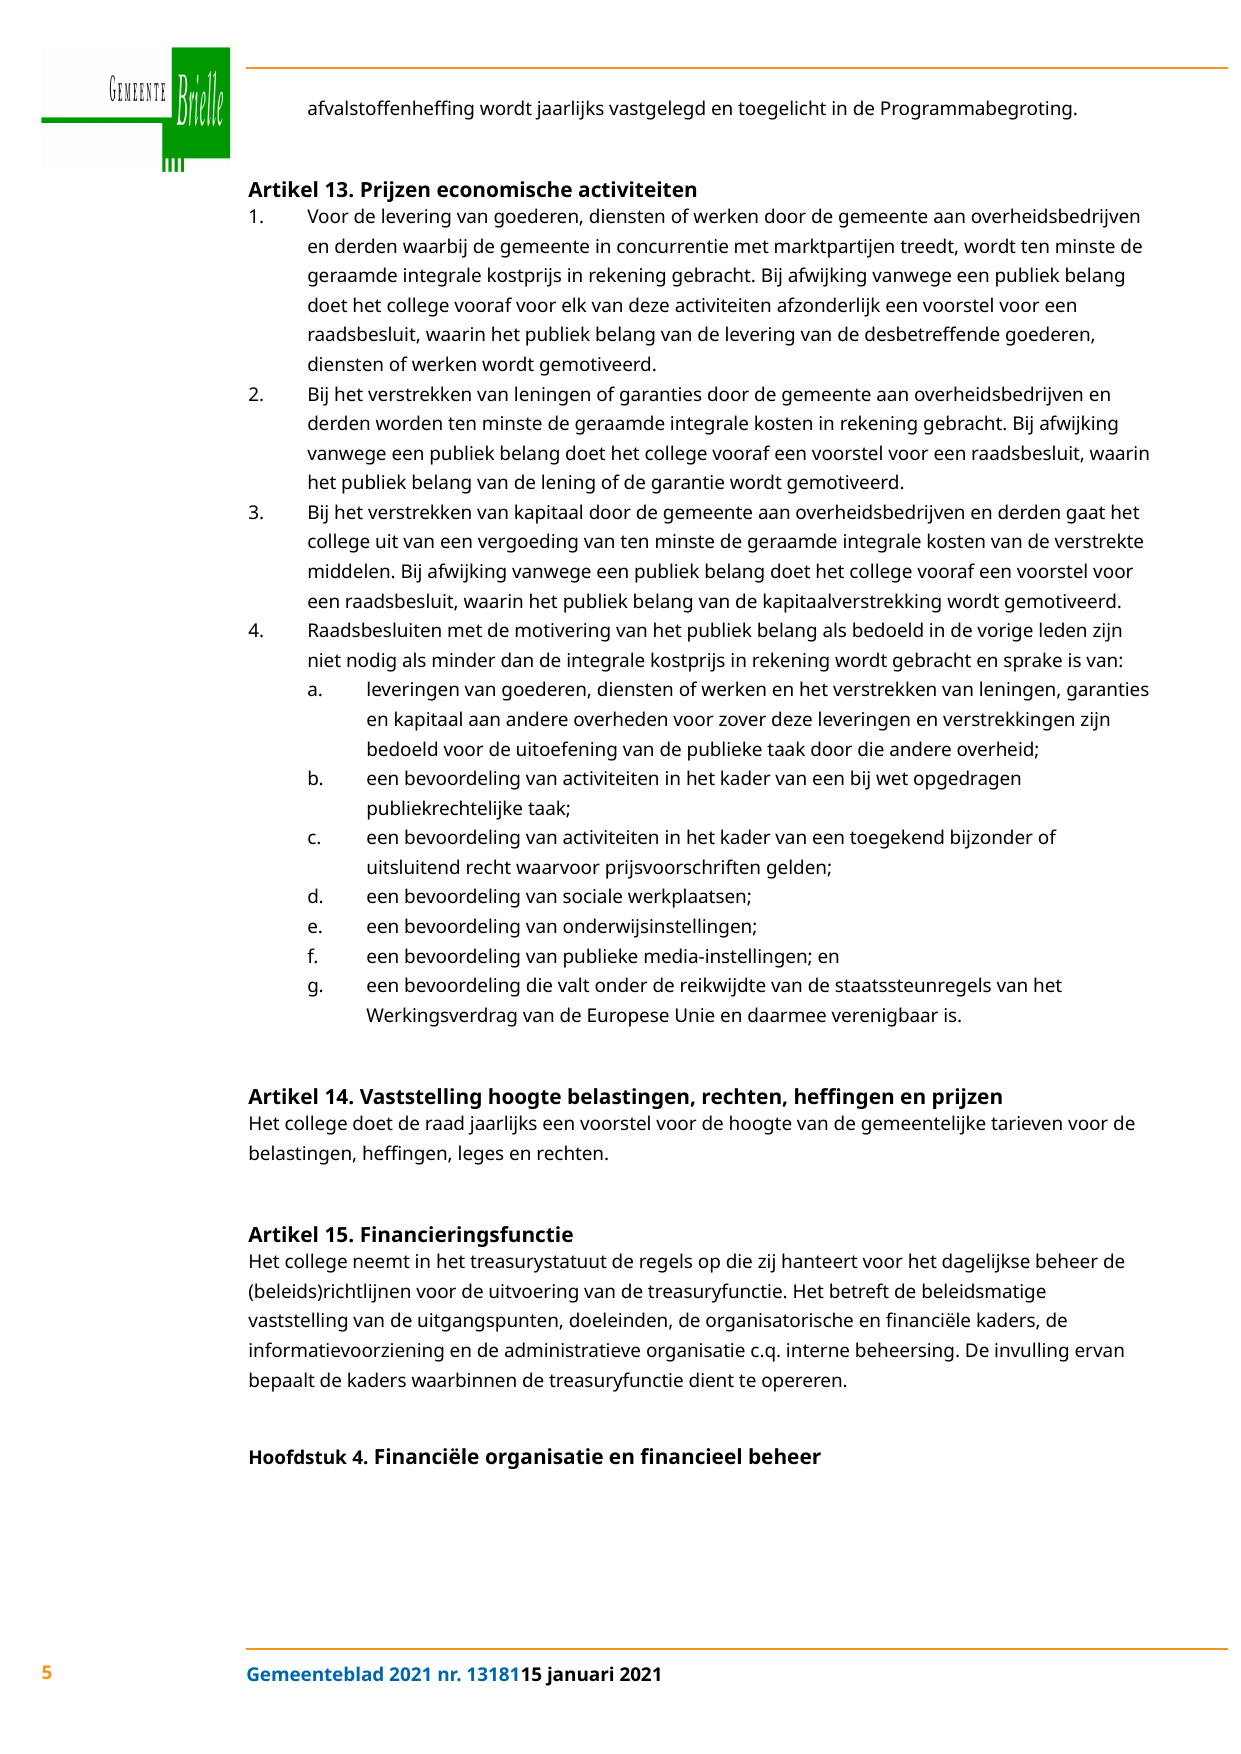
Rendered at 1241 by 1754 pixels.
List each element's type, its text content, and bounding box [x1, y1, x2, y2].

list Voor de levering van goederen, diensten of werken door de gemeente aan overheidsbedrijven en derden waarbij de gemeente in concurrentie met marktpartijen treedt, wordt ten minste de geraamde integrale kostprijs in rekening gebracht. Bij afwijking vanwege een publiek belang doet het college vooraf voor elk van deze activiteiten afzonderlijk een voorstel voor een raadsbesluit, waarin het publiek belang van de levering van de desbetreffende goederen, diensten of werken wordt gemotiveerd. [248, 203, 1152, 377]
list een bevoordeling van sociale werkplaatsen; [307, 884, 1152, 909]
text Het college neemt in het treasurystatuut de regels op die zij hanteert voor het dagelijkse beheer de (beleids)richtlijnen voor de uitvoering van de treasuryfunctie. Het betreft de beleidsmatige vaststelling van de uitgangspunten, doeleinden, de organisatorische en financiële kaders, de informatievoorziening en de administratieve organisatie c.q. interne beheersing. De invulling ervan bepaalt de kaders waarbinnen de treasuryfunctie dient te opereren. [248, 1248, 1152, 1392]
picture [41, 47, 231, 172]
list een bevoordeling van activiteiten in het kader van een toegekend bijzonder of uitsluitend recht waarvoor prijsvoorschriften gelden; [307, 824, 1152, 880]
list een bevoordeling van onderwijsinstellingen; [307, 913, 1152, 939]
text Artikel 15. Financieringsfunctie [248, 1220, 1152, 1248]
list een bevoordeling die valt onder de reikwijdte van de staatssteunregels van het Werkingsverdrag van de Europese Unie en daarmee verenigbaar is. [307, 972, 1152, 1028]
list Raadsbesluiten met de motivering van het publiek belang als bedoeld in de vorige leden zijn niet nodig als minder dan de integrale kostprijs in rekening wordt gebracht en sprake is van: [248, 617, 1152, 673]
list afvalstoffenheffing wordt jaarlijks vastgelegd en toegelicht in de Programmabegroting. [248, 95, 1152, 121]
list een bevoordeling van publieke media-instellingen; en [307, 943, 1152, 968]
text Artikel 14. Vaststelling hoogte belastingen, rechten, heffingen en prijzen [248, 1082, 1152, 1110]
list een bevoordeling van activiteiten in het kader van een bij wet opgedragen publiekrechtelijke taak; [307, 765, 1152, 821]
list Bij het verstrekken van kapitaal door de gemeente aan overheidsbedrijven en derden gaat het college uit van een vergoeding van ten minste de geraamde integrale kosten van de verstrekte middelen. Bij afwijking vanwege een publiek belang doet het college vooraf een voorstel voor een raadsbesluit, waarin het publiek belang van de kapitaalverstrekking wordt gemotiveerd. [248, 499, 1152, 613]
list leveringen van goederen, diensten of werken en het verstrekken van leningen, garanties en kapitaal aan andere overheden voor zover deze leveringen en verstrekkingen zijn bedoeld voor de uitoefening van de publieke taak door die andere overheid; [307, 677, 1152, 761]
list Bij het verstrekken van leningen of garanties door de gemeente aan overheidsbedrijven en derden worden ten minste de geraamde integrale kosten in rekening gebracht. Bij afwijking vanwege een publiek belang doet het college vooraf een voorstel voor een raadsbesluit, waarin het publiek belang van de lening of de garantie wordt gemotiveerd. [248, 381, 1152, 495]
text Het college doet de raad jaarlijks een voorstel voor de hoogte van de gemeentelijke tarieven voor de belastingen, heffingen, leges en rechten. [248, 1110, 1152, 1166]
text Hoofdstuk 4. Financiële organisatie en financieel beheer [248, 1442, 1152, 1470]
text Artikel 13. Prijzen economische activiteiten [248, 175, 1152, 203]
